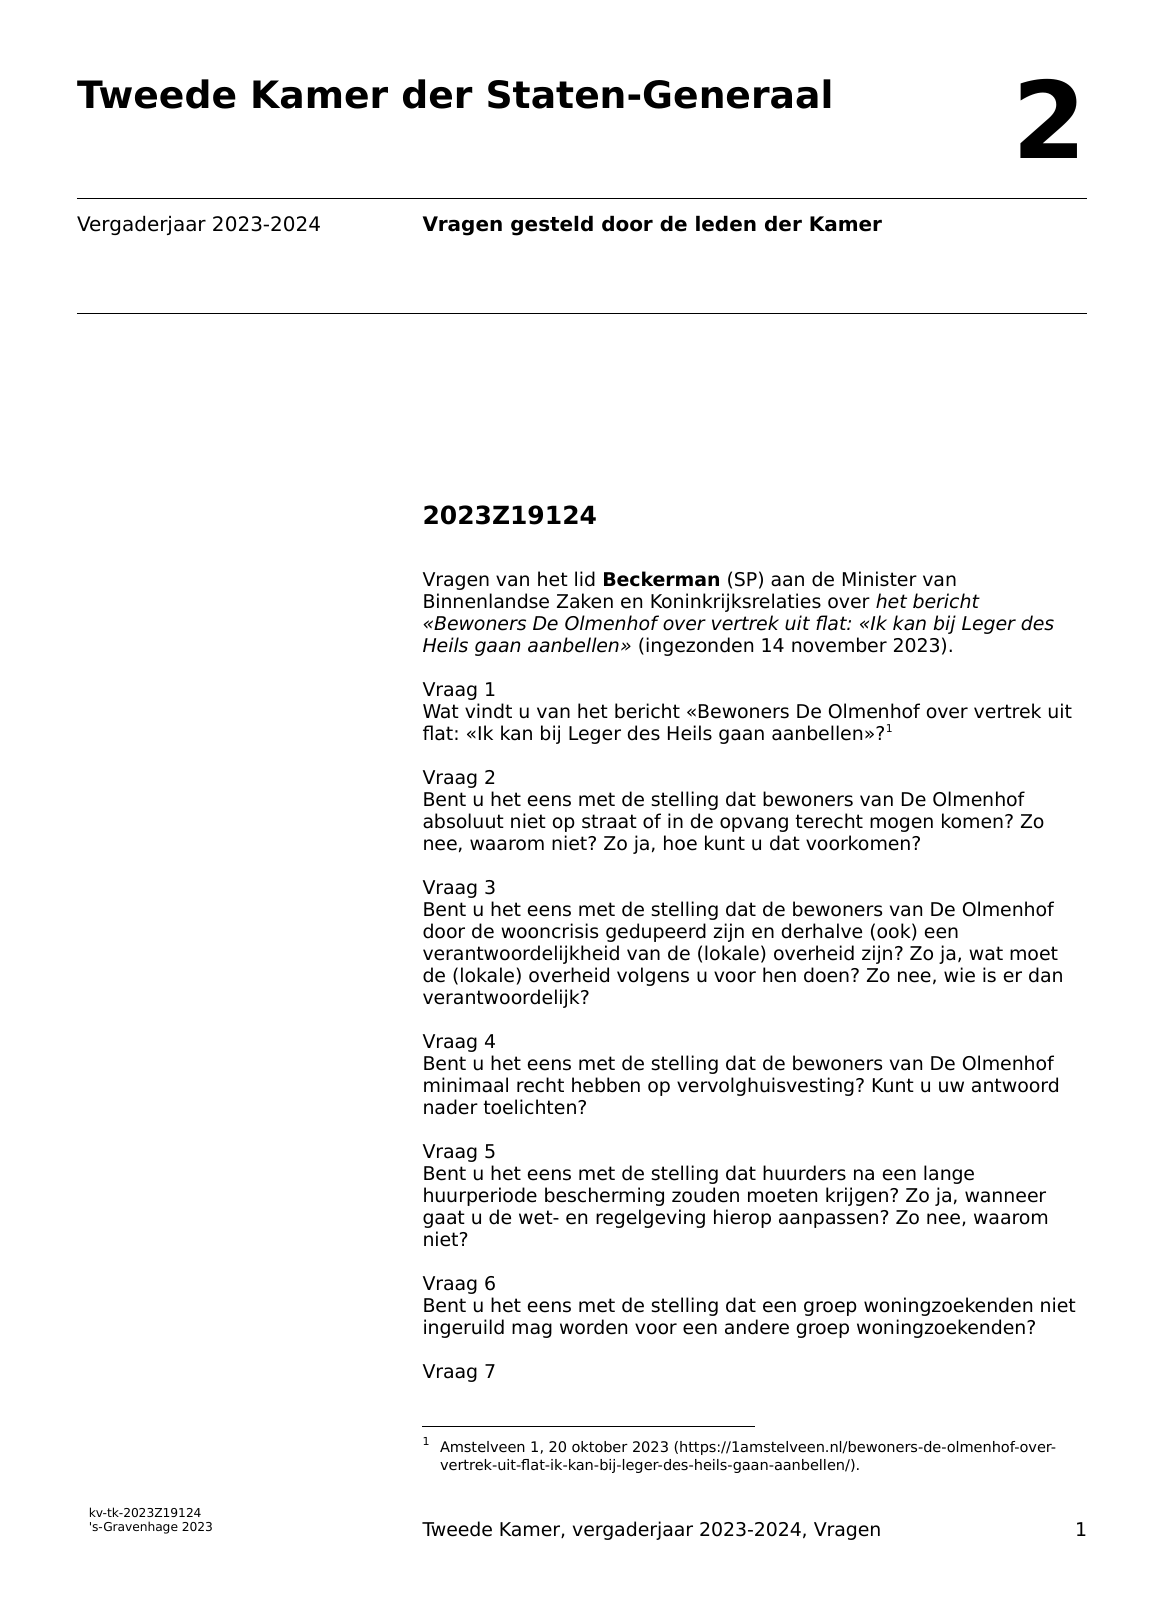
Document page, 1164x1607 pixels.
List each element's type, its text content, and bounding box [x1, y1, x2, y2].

text Vraag 5 [422, 1141, 1087, 1163]
text Bent u het eens met de stelling dat de bewoners van De Olmenhof minimaal recht hebben op vervolghuisvesting? Kunt u uw antwoord nader toelichten? [422, 1053, 1087, 1119]
table_cell Vergaderjaar 2023-2024 [77, 199, 422, 313]
text 2023Z19124 [422, 501, 1087, 531]
text Bent u het eens met de stelling dat een groep woningzoekenden niet ingeruild mag worden voor een andere groep woningzoekenden? [422, 1295, 1087, 1339]
text Amstelveen 1, 20 oktober 2023 (https://1amstelveen.nl/bewoners-de-olmenhof-over-vertrek-uit-flat-ik-kan-bij-leger-des-heils-gaan-aanbellen/). [422, 1435, 1087, 1474]
text kv-tk-2023Z19124 [88, 1506, 323, 1520]
table_header 2 [886, 59, 1087, 198]
text Bent u het eens met de stelling dat bewoners van De Olmenhof absoluut niet op straat of in de opvang terecht mogen komen? Zo nee, waarom niet? Zo ja, hoe kunt u dat voorkomen? [422, 789, 1087, 855]
text Vraag 3 [422, 877, 1087, 899]
text Wat vindt u van het bericht «Bewoners De Olmenhof over vertrek uit flat: «Ik kan bij Leger des Heils gaan aanbellen»? [422, 701, 1087, 745]
text Vraag 4 [422, 1031, 1087, 1053]
text Bent u het eens met de stelling dat huurders na een lange huurperiode bescherming zouden moeten krijgen? Zo ja, wanneer gaat u de wet- en regelgeving hierop aanpassen? Zo nee, waarom niet? [422, 1163, 1087, 1251]
text Bent u het eens met de stelling dat de bewoners van De Olmenhof door de wooncrisis gedupeerd zijn en derhalve (ook) een verantwoordelijkheid van de (lokale) overheid zijn? Zo ja, wat moet de (lokale) overheid volgens u voor hen doen? Zo nee, wie is er dan verantwoordelijk? [422, 899, 1087, 1009]
table_header Tweede Kamer der Staten-Generaal [77, 59, 886, 198]
text Vraag 2 [422, 767, 1087, 789]
text Vraag 7 [422, 1361, 1087, 1383]
text 's-Gravenhage 2023 [88, 1520, 323, 1534]
text Vragen van het lid Beckerman (SP) aan de Minister van Binnenlandse Zaken en Koninkrijksrelaties over het bericht «Bewoners De Olmenhof over vertrek uit flat: «Ik kan bij Leger des Heils gaan aanbellen» (ingezonden 14 november 2023). [422, 569, 1087, 657]
text Vraag 6 [422, 1273, 1087, 1295]
table_cell Vragen gesteld door de leden der Kamer [422, 199, 1087, 313]
text Vraag 1 [422, 679, 1087, 701]
